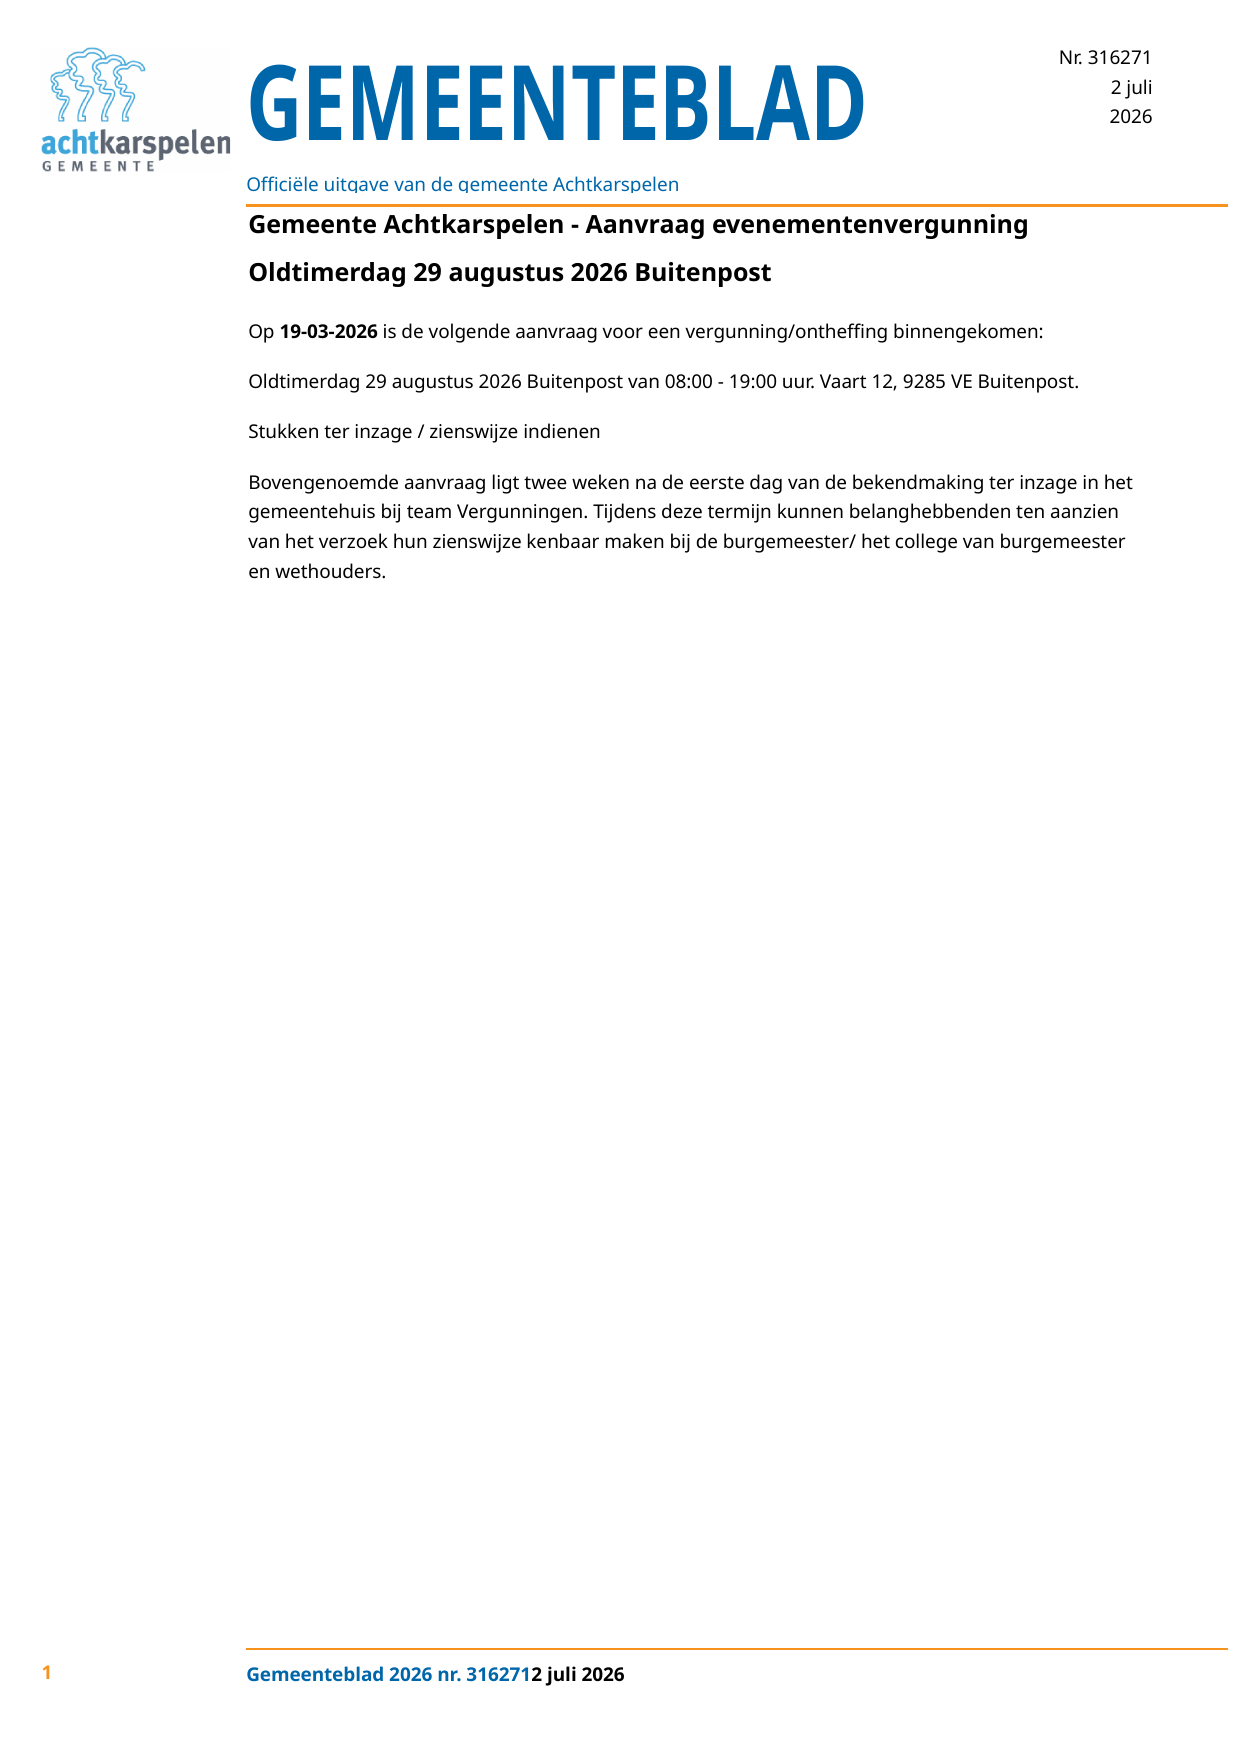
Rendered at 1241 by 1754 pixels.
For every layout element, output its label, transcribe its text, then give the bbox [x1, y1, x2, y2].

text Bovengenoemde aanvraag ligt twee weken na de eerste dag van de bekendmaking ter inzage in het gemeentehuis bij team Vergunningen. Tijdens deze termijn kunnen belanghebbenden ten aanzien van het verzoek hun zienswijze kenbaar maken bij de burgemeester/ het college van burgemeester en wethouders. [248, 469, 1152, 584]
text Oldtimerdag 29 augustus 2026 Buitenpost van 08:00 - 19:00 uur. Vaart 12, 9285 VE Buitenpost. [248, 368, 1152, 394]
text Op 19-03-2026 is de volgende aanvraag voor een vergunning/ontheffing binnengekomen: [248, 318, 1152, 344]
text Stukken ter inzage / zienswijze indienen [248, 419, 1152, 444]
text Gemeente Achtkarspelen - Aanvraag evenementenvergunning Oldtimerdag 29 augustus 2026 Buitenpost [248, 207, 1152, 288]
picture [41, 47, 231, 172]
